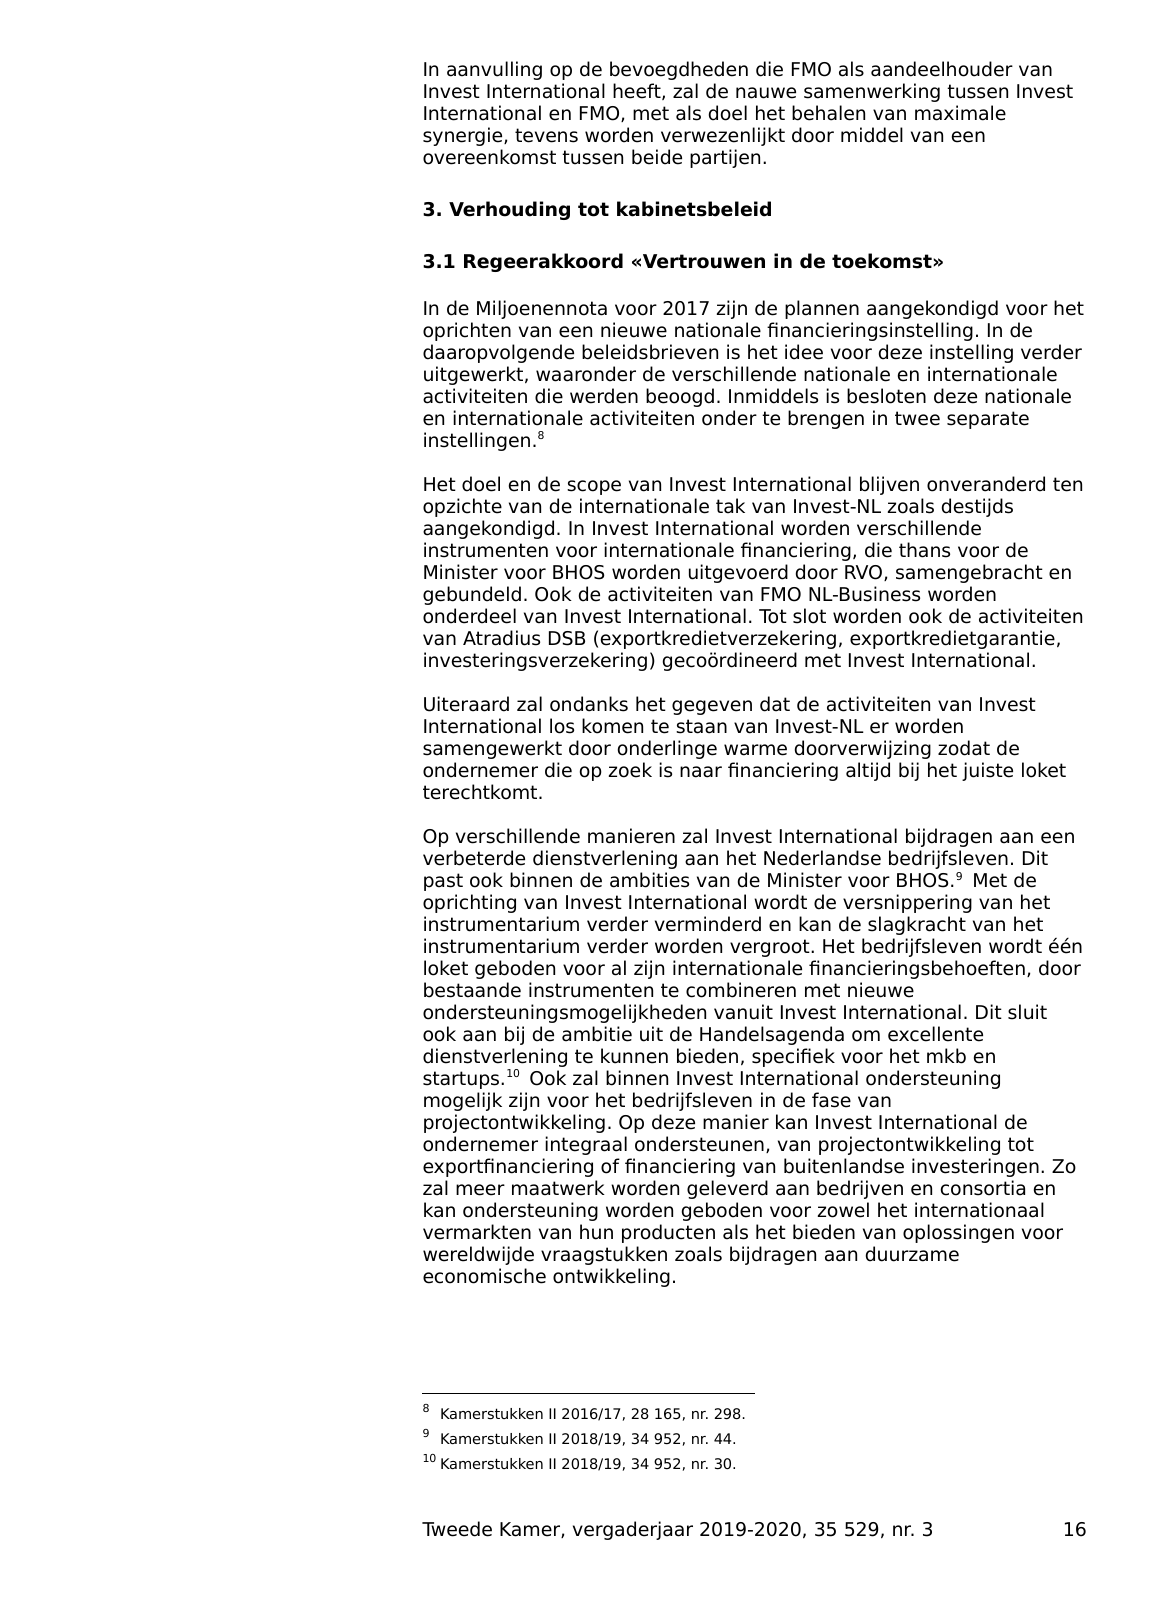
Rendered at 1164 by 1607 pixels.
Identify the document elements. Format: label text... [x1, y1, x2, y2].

text In aanvulling op de bevoegdheden die FMO als aandeelhouder van Invest International heeft, zal de nauwe samenwerking tussen Invest International en FMO, met als doel het behalen van maximale synergie, tevens worden verwezenlijkt door middel van een overeenkomst tussen beide partijen. [422, 59, 1087, 169]
text Kamerstukken II 2018/19, 34 952, nr. 44. [422, 1427, 1087, 1449]
subtitle 3. Verhouding tot kabinetsbeleid [422, 199, 1087, 221]
text In de Miljoenennota voor 2017 zijn de plannen aangekondigd voor het oprichten van een nieuwe nationale financieringsinstelling. In de daaropvolgende beleidsbrieven is het idee voor deze instelling verder uitgewerkt, waaronder de verschillende nationale en internationale activiteiten die werden beoogd. Inmiddels is besloten deze nationale en internationale activiteiten onder te brengen in twee separate instellingen. [422, 298, 1087, 452]
text Het doel en de scope van Invest International blijven onveranderd ten opzichte van de internationale tak van Invest-NL zoals destijds aangekondigd. In Invest International worden verschillende instrumenten voor internationale financiering, die thans voor de Minister voor BHOS worden uitgevoerd door RVO, samengebracht en gebundeld. Ook de activiteiten van FMO NL-Business worden onderdeel van Invest International. Tot slot worden ook de activiteiten van Atradius DSB (exportkredietverzekering, exportkredietgarantie, investeringsverzekering) gecoördineerd met Invest International. [422, 474, 1087, 672]
text Uiteraard zal ondanks het gegeven dat de activiteiten van Invest International los komen te staan van Invest-NL er worden samengewerkt door onderlinge warme doorverwijzing zodat de ondernemer die op zoek is naar financiering altijd bij het juiste loket terechtkomt. [422, 694, 1087, 804]
text Op verschillende manieren zal Invest International bijdragen aan een verbeterde dienstverlening aan het Nederlandse bedrijfsleven. Dit past ook binnen de ambities van de Minister voor BHOS. Met de oprichting van Invest International wordt de versnippering van het instrumentarium verder verminderd en kan de slagkracht van het instrumentarium verder worden vergroot. Het bedrijfsleven wordt één loket geboden voor al zijn internationale financieringsbehoeften, door bestaande instrumenten te combineren met nieuwe ondersteuningsmogelijkheden vanuit Invest International. Dit sluit ook aan bij de ambitie uit de Handelsagenda om excellente dienstverlening te kunnen bieden, specifiek voor het mkb en startups. Ook zal binnen Invest International ondersteuning mogelijk zijn voor het bedrijfsleven in de fase van projectontwikkeling. Op deze manier kan Invest International de ondernemer integraal ondersteunen, van projectontwikkeling tot exportfinanciering of financiering van buitenlandse investeringen. Zo zal meer maatwerk worden geleverd aan bedrijven en consortia en kan ondersteuning worden geboden voor zowel het internationaal vermarkten van hun producten als het bieden van oplossingen voor wereldwijde vraagstukken zoals bijdragen aan duurzame economische ontwikkeling. [422, 826, 1087, 1288]
text Kamerstukken II 2018/19, 34 952, nr. 30. [422, 1452, 1087, 1474]
text Kamerstukken II 2016/17, 28 165, nr. 298. [422, 1402, 1087, 1424]
subtitle 3.1 Regeerakkoord «Vertrouwen in de toekomst» [422, 251, 1087, 273]
